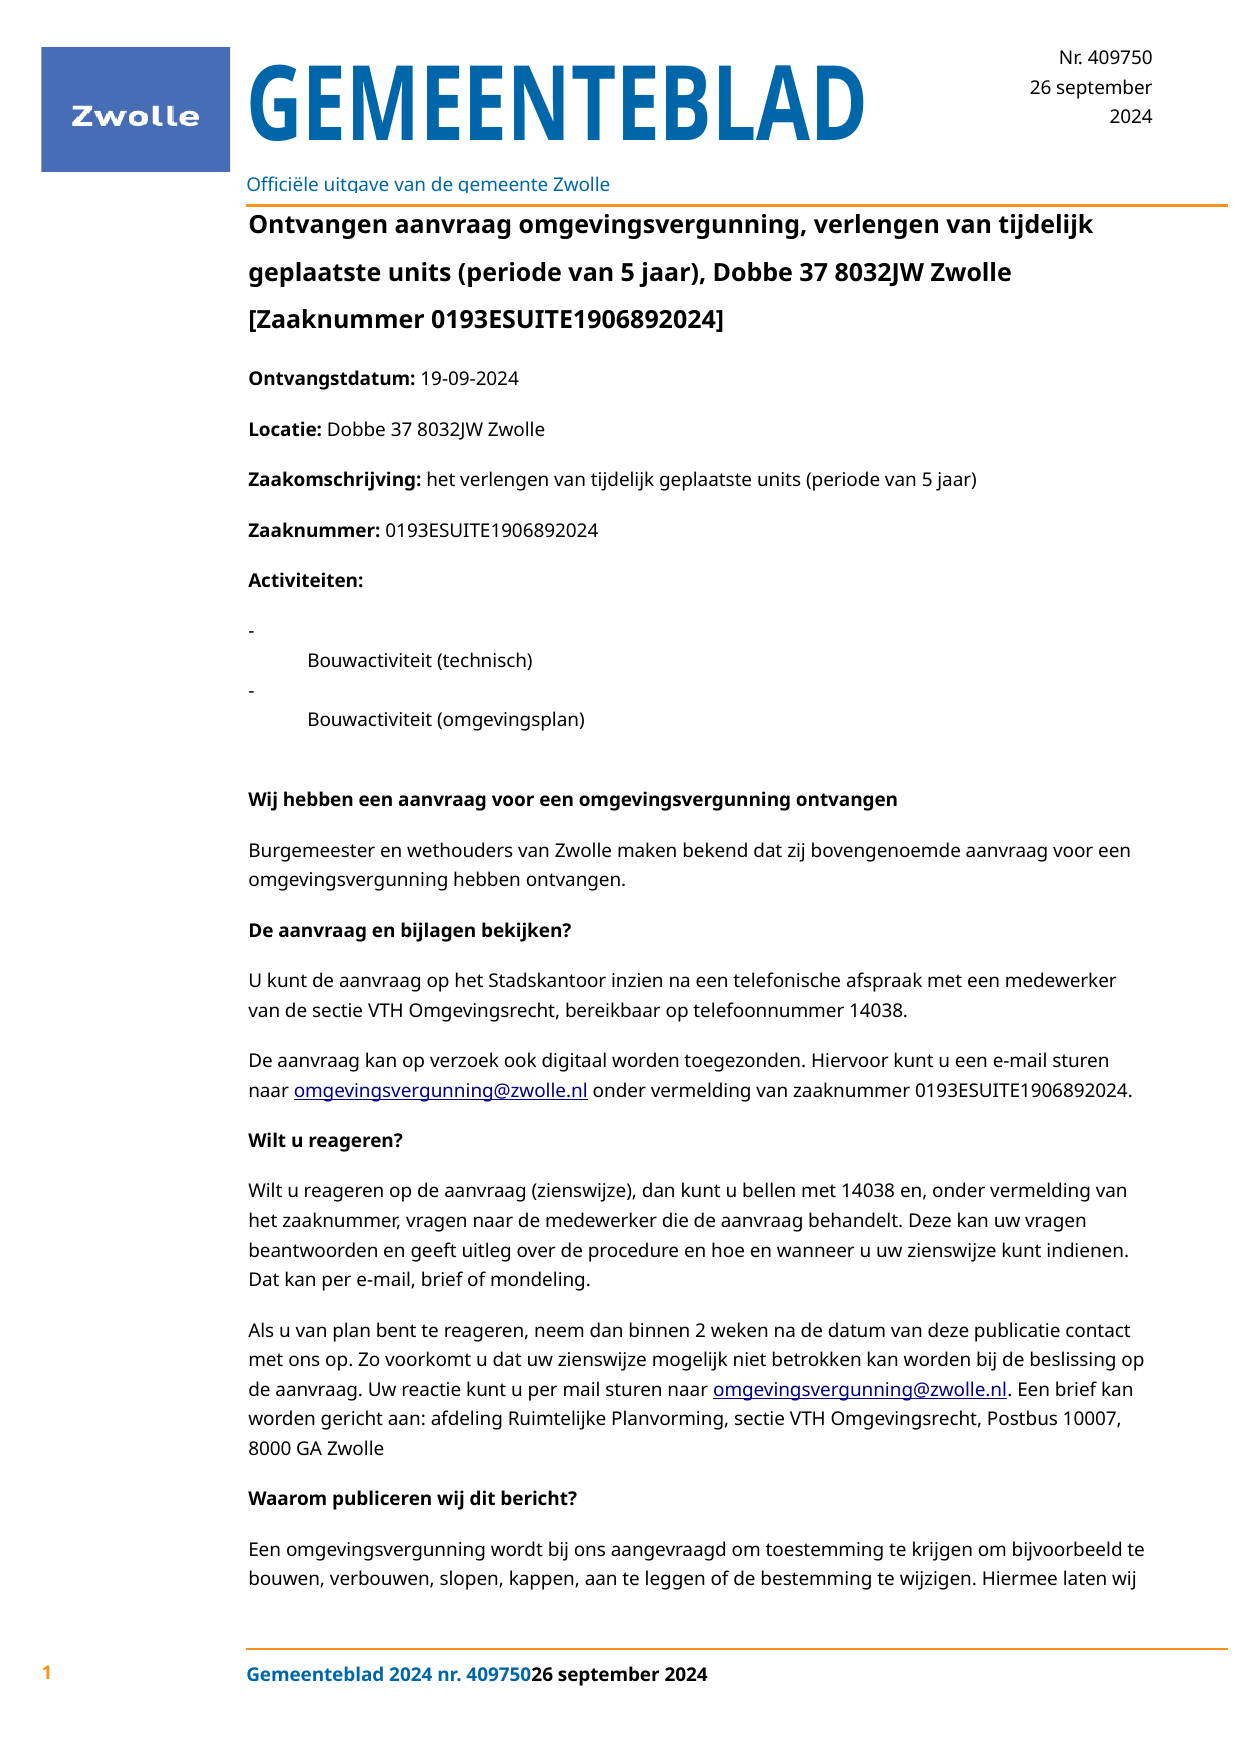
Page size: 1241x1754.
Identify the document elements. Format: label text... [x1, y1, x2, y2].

picture [41, 47, 231, 172]
text Ontvangen aanvraag omgevingsvergunning, verlengen van tijdelijk geplaatste units (periode van 5 jaar), Dobbe 37 8032JW Zwolle [Zaaknummer 0193ESUITE1906892024] [248, 207, 1152, 336]
text U kunt de aanvraag op het Stadskantoor inzien na een telefonische afspraak met een medewerker van de sectie VTH Omgevingsrecht, bereikbaar op telefoonnummer 14038. [248, 967, 1152, 1022]
text Wilt u reageren? [248, 1127, 1152, 1153]
text De aanvraag kan op verzoek ook digitaal worden toegezonden. Hiervoor kunt u een e-mail sturen naar omgevingsvergunning@zwolle.nl onder vermelding van zaaknummer 0193ESUITE1906892024. [248, 1047, 1152, 1102]
text De aanvraag en bijlagen bekijken? [248, 917, 1152, 942]
list Bouwactiviteit (omgevingsplan) [248, 706, 1152, 732]
text Wij hebben een aanvraag voor een omgevingsvergunning ontvangen [248, 786, 1152, 812]
text Wilt u reageren op de aanvraag (zienswijze), dan kunt u bellen met 14038 en, onder vermelding van het zaaknummer, vragen naar de medewerker die de aanvraag behandelt. Deze kan uw vragen beantwoorden en geeft uitleg over de procedure en hoe en wanneer u uw zienswijze kunt indienen. Dat kan per e-mail, brief of mondeling. [248, 1178, 1152, 1292]
text Burgemeester en wethouders van Zwolle maken bekend dat zij bovengenoemde aanvraag voor een omgevingsvergunning hebben ontvangen. [248, 837, 1152, 892]
text Activiteiten: [248, 567, 1152, 593]
text Een omgevingsvergunning wordt bij ons aangevraagd om toestemming te krijgen om bijvoorbeeld te bouwen, verbouwen, slopen, kappen, aan te leggen of de bestemming te wijzigen. Hiermee laten wij [248, 1536, 1152, 1591]
text Ontvangstdatum: 19-09-2024 [248, 366, 1152, 391]
text Zaakomschrijving: het verlengen van tijdelijk geplaatste units (periode van 5 jaar) [248, 466, 1152, 492]
list Bouwactiviteit (technisch) [248, 647, 1152, 673]
text Locatie: Dobbe 37 8032JW Zwolle [248, 416, 1152, 442]
text Waarom publiceren wij dit bericht? [248, 1486, 1152, 1511]
text Als u van plan bent te reageren, neem dan binnen 2 weken na de datum van deze publicatie contact met ons op. Zo voorkomt u dat uw zienswijze mogelijk niet betrokken kan worden bij de beslissing op de aanvraag. Uw reactie kunt u per mail sturen naar omgevingsvergunning@zwolle.nl. Een brief kan worden gericht aan: afdeling Ruimtelijke Planvorming, sectie VTH Omgevingsrecht, Postbus 10007, 8000 GA Zwolle [248, 1317, 1152, 1461]
text Zaaknummer: 0193ESUITE1906892024 [248, 517, 1152, 542]
